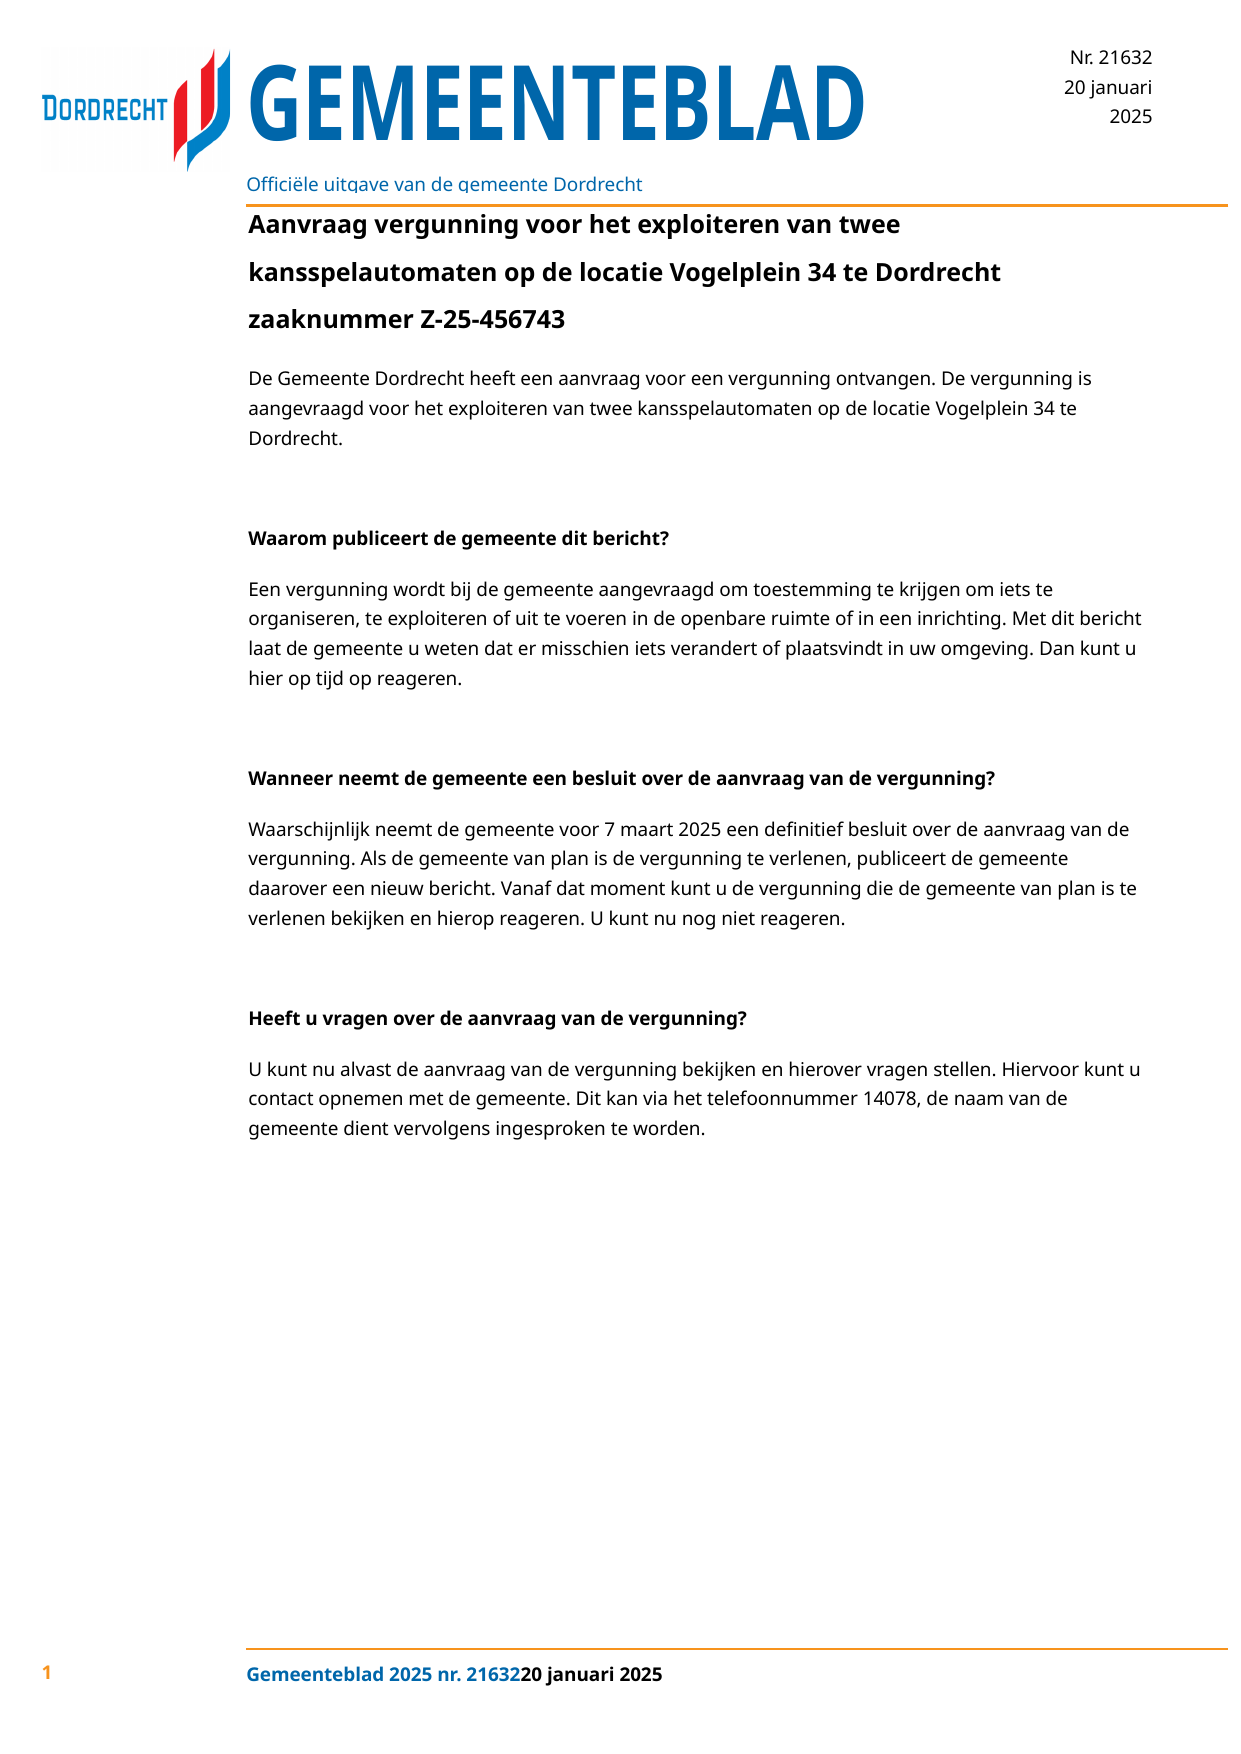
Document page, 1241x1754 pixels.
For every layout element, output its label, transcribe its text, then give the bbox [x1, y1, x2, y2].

text U kunt nu alvast de aanvraag van de vergunning bekijken en hierover vragen stellen. Hiervoor kunt u contact opnemen met de gemeente. Dit kan via het telefoonnummer 14078, de naam van de gemeente dient vervolgens ingesproken te worden. [248, 1056, 1152, 1141]
text De Gemeente Dordrecht heeft een aanvraag voor een vergunning ontvangen. De vergunning is aangevraagd voor het exploiteren van twee kansspelautomaten op de locatie Vogelplein 34 te Dordrecht. [248, 366, 1152, 450]
text Aanvraag vergunning voor het exploiteren van twee kansspelautomaten op de locatie Vogelplein 34 te Dordrecht zaaknummer Z-25-456743 [248, 207, 1152, 336]
text Een vergunning wordt bij de gemeente aangevraagd om toestemming te krijgen om iets te organiseren, te exploiteren of uit te voeren in de openbare ruimte of in een inrichting. Met dit bericht laat de gemeente u weten dat er misschien iets verandert of plaatsvindt in uw omgeving. Dan kunt u hier op tijd op reageren. [248, 576, 1152, 690]
text Waarschijnlijk neemt de gemeente voor 7 maart 2025 een definitief besluit over de aanvraag van de vergunning. Als de gemeente van plan is de vergunning te verlenen, publiceert de gemeente daarover een nieuw bericht. Vanaf dat moment kunt u de vergunning die de gemeente van plan is te verlenen bekijken en hierop reageren. U kunt nu nog niet reageren. [248, 816, 1152, 930]
text Heeft u vragen over de aanvraag van de vergunning? [248, 1006, 1152, 1031]
picture [41, 47, 231, 172]
text Wanneer neemt de gemeente een besluit over de aanvraag van de vergunning? [248, 766, 1152, 791]
text Waarom publiceert de gemeente dit bericht? [248, 526, 1152, 551]
